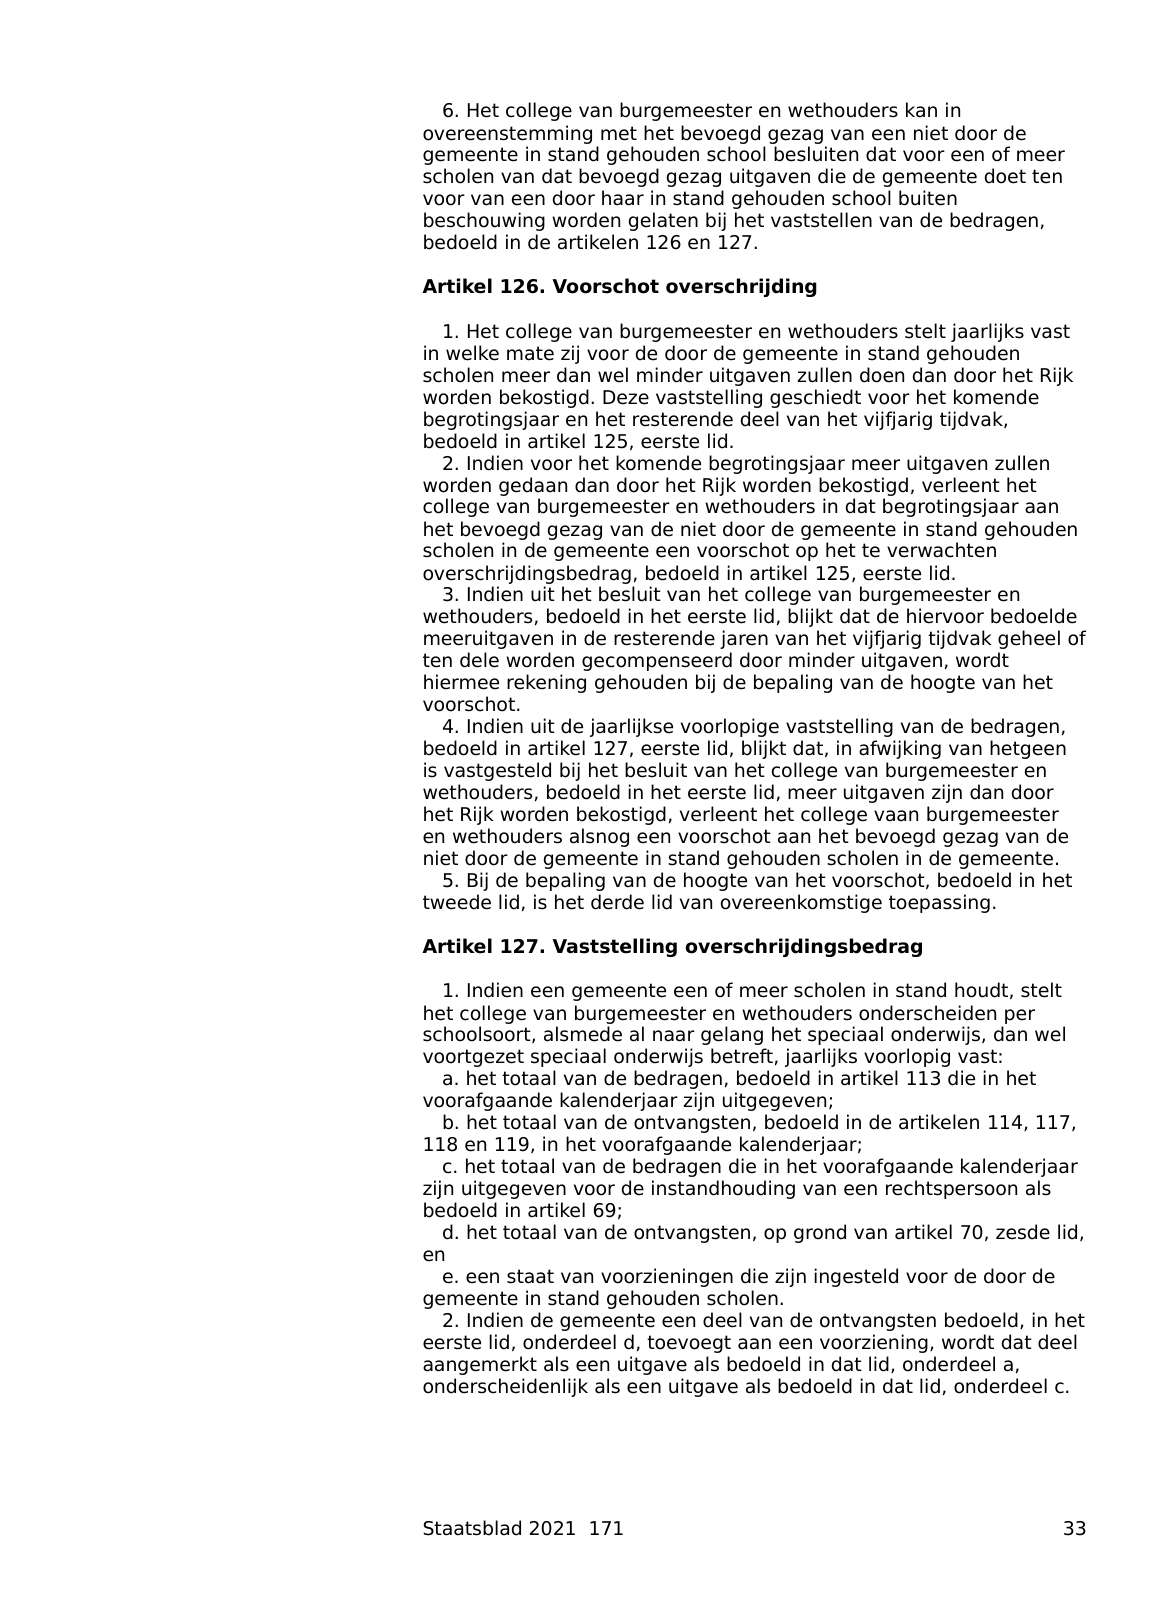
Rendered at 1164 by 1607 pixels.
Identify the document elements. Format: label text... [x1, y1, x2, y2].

text 1. Indien een gemeente een of meer scholen in stand houdt, stelt het college van burgemeester en wethouders onderscheiden per schoolsoort, alsmede al naar gelang het speciaal onderwijs, dan wel voortgezet speciaal onderwijs betreft, jaarlijks voorlopig vast: [422, 980, 1087, 1068]
text b. het totaal van de ontvangsten, bedoeld in de artikelen 114, 117, 118 en 119, in het voorafgaande kalenderjaar; [422, 1112, 1087, 1156]
text 4. Indien uit de jaarlijkse voorlopige vaststelling van de bedragen, bedoeld in artikel 127, eerste lid, blijkt dat, in afwijking van hetgeen is vastgesteld bij het besluit van het college van burgemeester en wethouders, bedoeld in het eerste lid, meer uitgaven zijn dan door het Rijk worden bekostigd, verleent het college vaan burgemeester en wethouders alsnog een voorschot aan het bevoegd gezag van de niet door de gemeente in stand gehouden scholen in de gemeente. [422, 716, 1087, 870]
subtitle Artikel 126. Voorschot overschrijding [422, 276, 1087, 298]
text e. een staat van voorzieningen die zijn ingesteld voor de door de gemeente in stand gehouden scholen. [422, 1266, 1087, 1310]
subtitle Artikel 127. Vaststelling overschrijdingsbedrag [422, 936, 1087, 958]
text 5. Bij de bepaling van de hoogte van het voorschot, bedoeld in het tweede lid, is het derde lid van overeenkomstige toepassing. [422, 870, 1087, 914]
text a. het totaal van de bedragen, bedoeld in artikel 113 die in het voorafgaande kalenderjaar zijn uitgegeven; [422, 1068, 1087, 1112]
text 1. Het college van burgemeester en wethouders stelt jaarlijks vast in welke mate zij voor de door de gemeente in stand gehouden scholen meer dan wel minder uitgaven zullen doen dan door het Rijk worden bekostigd. Deze vaststelling geschiedt voor het komende begrotingsjaar en het resterende deel van het vijfjarig tijdvak, bedoeld in artikel 125, eerste lid. [422, 321, 1087, 452]
text d. het totaal van de ontvangsten, op grond van artikel 70, zesde lid, en [422, 1222, 1087, 1266]
text 2. Indien voor het komende begrotingsjaar meer uitgaven zullen worden gedaan dan door het Rijk worden bekostigd, verleent het college van burgemeester en wethouders in dat begrotingsjaar aan het bevoegd gezag van de niet door de gemeente in stand gehouden scholen in de gemeente een voorschot op het te verwachten overschrijdingsbedrag, bedoeld in artikel 125, eerste lid. [422, 452, 1087, 584]
text 3. Indien uit het besluit van het college van burgemeester en wethouders, bedoeld in het eerste lid, blijkt dat de hiervoor bedoelde meeruitgaven in de resterende jaren van het vijfjarig tijdvak geheel of ten dele worden gecompenseerd door minder uitgaven, wordt hiermee rekening gehouden bij de bepaling van de hoogte van het voorschot. [422, 584, 1087, 716]
text 2. Indien de gemeente een deel van de ontvangsten bedoeld, in het eerste lid, onderdeel d, toevoegt aan een voorziening, wordt dat deel aangemerkt als een uitgave als bedoeld in dat lid, onderdeel a, onderscheidenlijk als een uitgave als bedoeld in dat lid, onderdeel c. [422, 1310, 1087, 1398]
text c. het totaal van de bedragen die in het voorafgaande kalenderjaar zijn uitgegeven voor de instandhouding van een rechtspersoon als bedoeld in artikel 69; [422, 1156, 1087, 1222]
text 6. Het college van burgemeester en wethouders kan in overeenstemming met het bevoegd gezag van een niet door de gemeente in stand gehouden school besluiten dat voor een of meer scholen van dat bevoegd gezag uitgaven die de gemeente doet ten voor van een door haar in stand gehouden school buiten beschouwing worden gelaten bij het vaststellen van de bedragen, bedoeld in de artikelen 126 en 127. [422, 100, 1087, 254]
